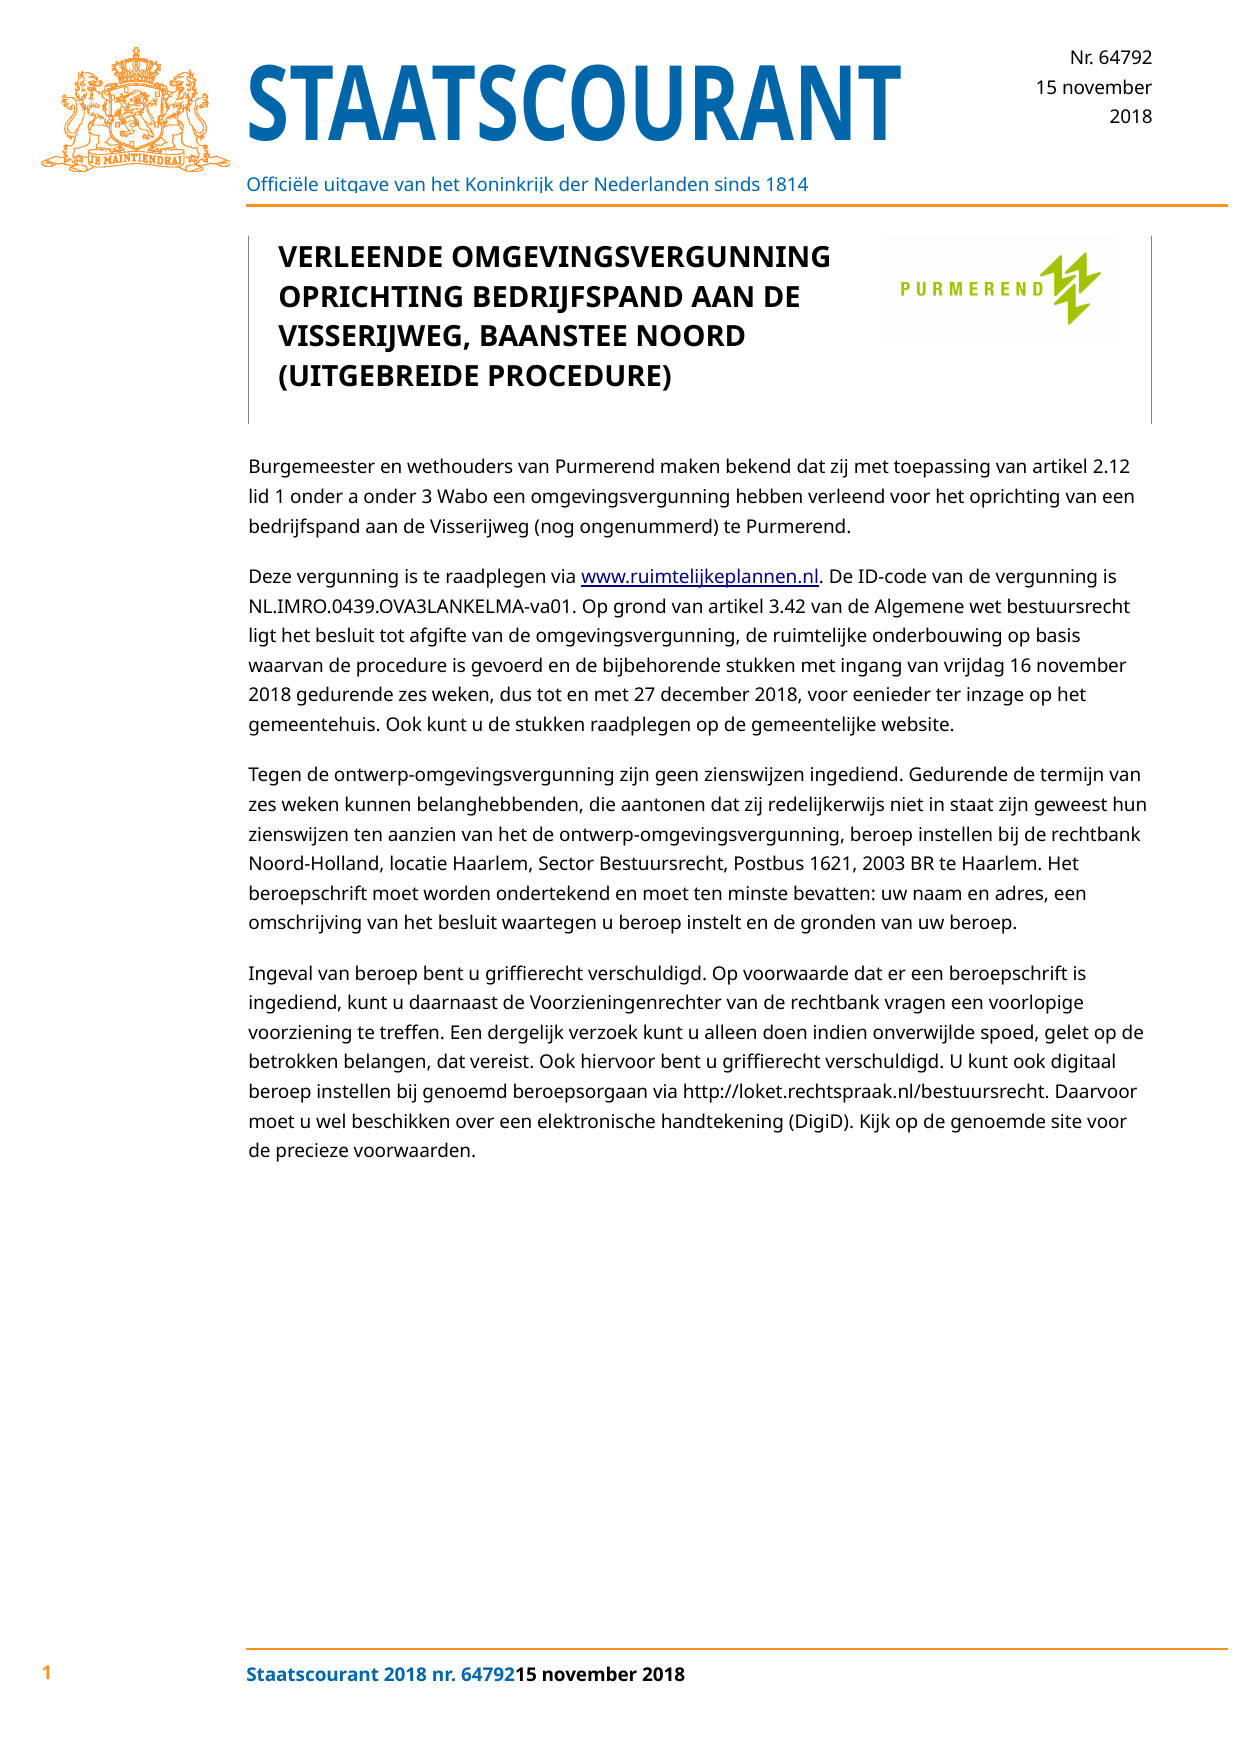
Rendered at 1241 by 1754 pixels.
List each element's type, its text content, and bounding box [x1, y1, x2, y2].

text Deze vergunning is te raadplegen via www.ruimtelijkeplannen.nl. De ID-code van de vergunning is NL.IMRO.0439.OVA3LANKELMA-va01. Op grond van artikel 3.42 van de Algemene wet bestuursrecht ligt het besluit tot afgifte van de omgevingsvergunning, de ruimtelijke onderbouwing op basis waarvan de procedure is gevoerd en de bijbehorende stukken met ingang van vrijdag 16 november 2018 gedurende zes weken, dus tot en met 27 december 2018, voor eenieder ter inzage op het gemeentehuis. Ook kunt u de stukken raadplegen op de gemeentelijke website. [248, 563, 1152, 737]
table_header VERLEENDE OMGEVINGSVERGUNNING OPRICHTING BEDRIJFSPAND AAN DE VISSERIJWEG, BAANSTEE NOORD (UITGEBREIDE PROCEDURE) [249, 236, 850, 424]
picture [41, 47, 231, 172]
picture [882, 236, 1119, 342]
table_header [850, 236, 1151, 424]
text Tegen de ontwerp-omgevingsvergunning zijn geen zienswijzen ingediend. Gedurende de termijn van zes weken kunnen belanghebbenden, die aantonen dat zij redelijkerwijs niet in staat zijn geweest hun zienswijzen ten aanzien van het de ontwerp-omgevingsvergunning, beroep instellen bij de rechtbank Noord-Holland, locatie Haarlem, Sector Bestuursrecht, Postbus 1621, 2003 BR te Haarlem. Het beroepschrift moet worden ondertekend en moet ten minste bevatten: uw naam en adres, een omschrijving van het besluit waartegen u beroep instelt en de gronden van uw beroep. [248, 762, 1152, 935]
text Burgemeester en wethouders van Purmerend maken bekend dat zij met toepassing van artikel 2.12 lid 1 onder a onder 3 Wabo een omgevingsvergunning hebben verleend voor het oprichting van een bedrijfspand aan de Visserijweg (nog ongenummerd) te Purmerend. [248, 454, 1152, 538]
text Ingeval van beroep bent u griffierecht verschuldigd. Op voorwaarde dat er een beroepschrift is ingediend, kunt u daarnaast de Voorzieningenrechter van de rechtbank vragen een voorlopige voorziening te treffen. Een dergelijk verzoek kunt u alleen doen indien onverwijlde spoed, gelet op de betrokken belangen, dat vereist. Ook hiervoor bent u griffierecht verschuldigd. U kunt ook digitaal beroep instellen bij genoemd beroepsorgaan via http://loket.rechtspraak.nl/bestuursrecht. Daarvoor moet u wel beschikken over een elektronische handtekening (DigiD). Kijk op de genoemde site voor de precieze voorwaarden. [248, 960, 1152, 1163]
